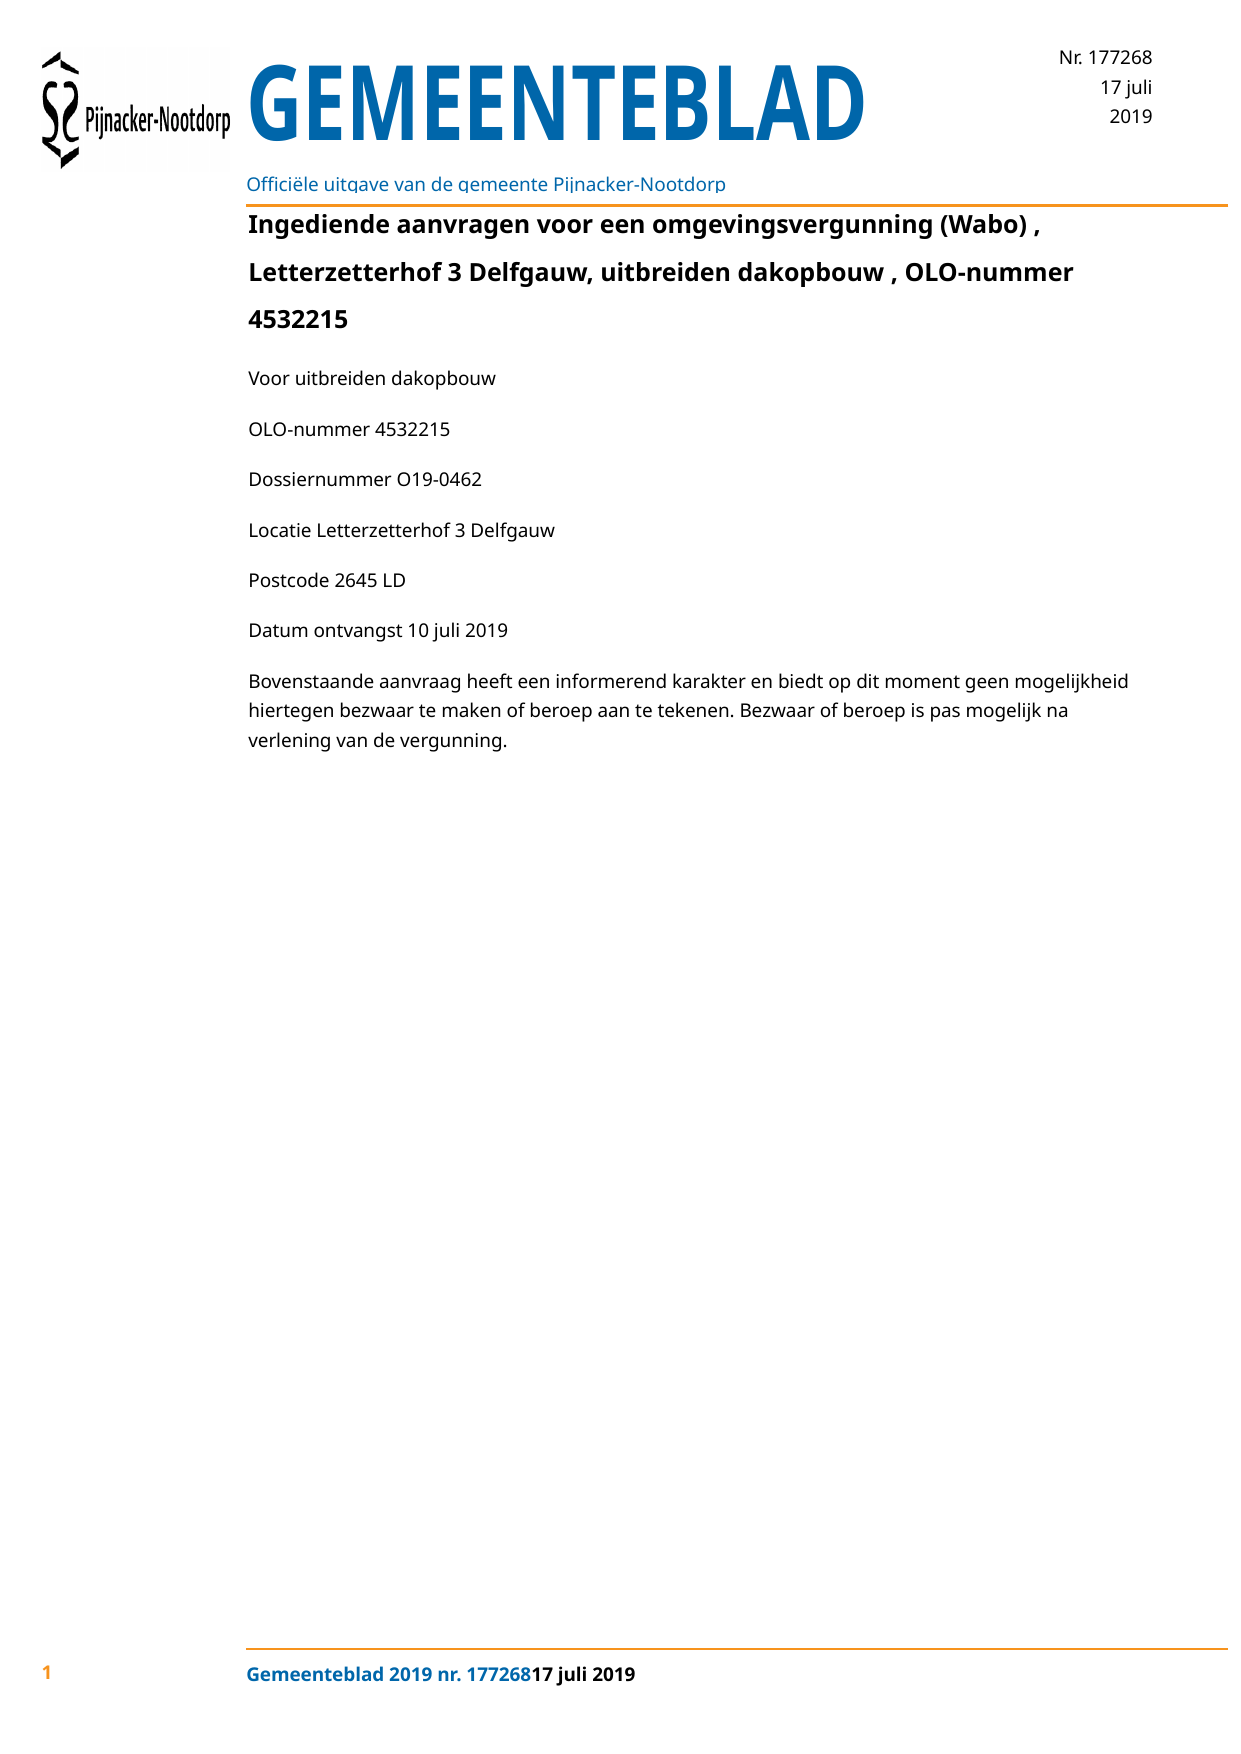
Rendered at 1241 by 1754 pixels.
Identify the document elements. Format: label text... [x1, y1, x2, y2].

picture [41, 47, 231, 172]
text Postcode 2645 LD [248, 567, 1152, 593]
text Ingediende aanvragen voor een omgevingsvergunning (Wabo) , Letterzetterhof 3 Delfgauw, uitbreiden dakopbouw , OLO-nummer 4532215 [248, 207, 1152, 336]
text OLO-nummer 4532215 [248, 416, 1152, 442]
text Locatie Letterzetterhof 3 Delfgauw [248, 517, 1152, 542]
text Bovenstaande aanvraag heeft een informerend karakter en biedt op dit moment geen mogelijkheid hiertegen bezwaar te maken of beroep aan te tekenen. Bezwaar of beroep is pas mogelijk na verlening van de vergunning. [248, 668, 1152, 753]
text Dossiernummer O19-0462 [248, 466, 1152, 492]
text Datum ontvangst 10 juli 2019 [248, 618, 1152, 643]
text Voor uitbreiden dakopbouw [248, 366, 1152, 391]
